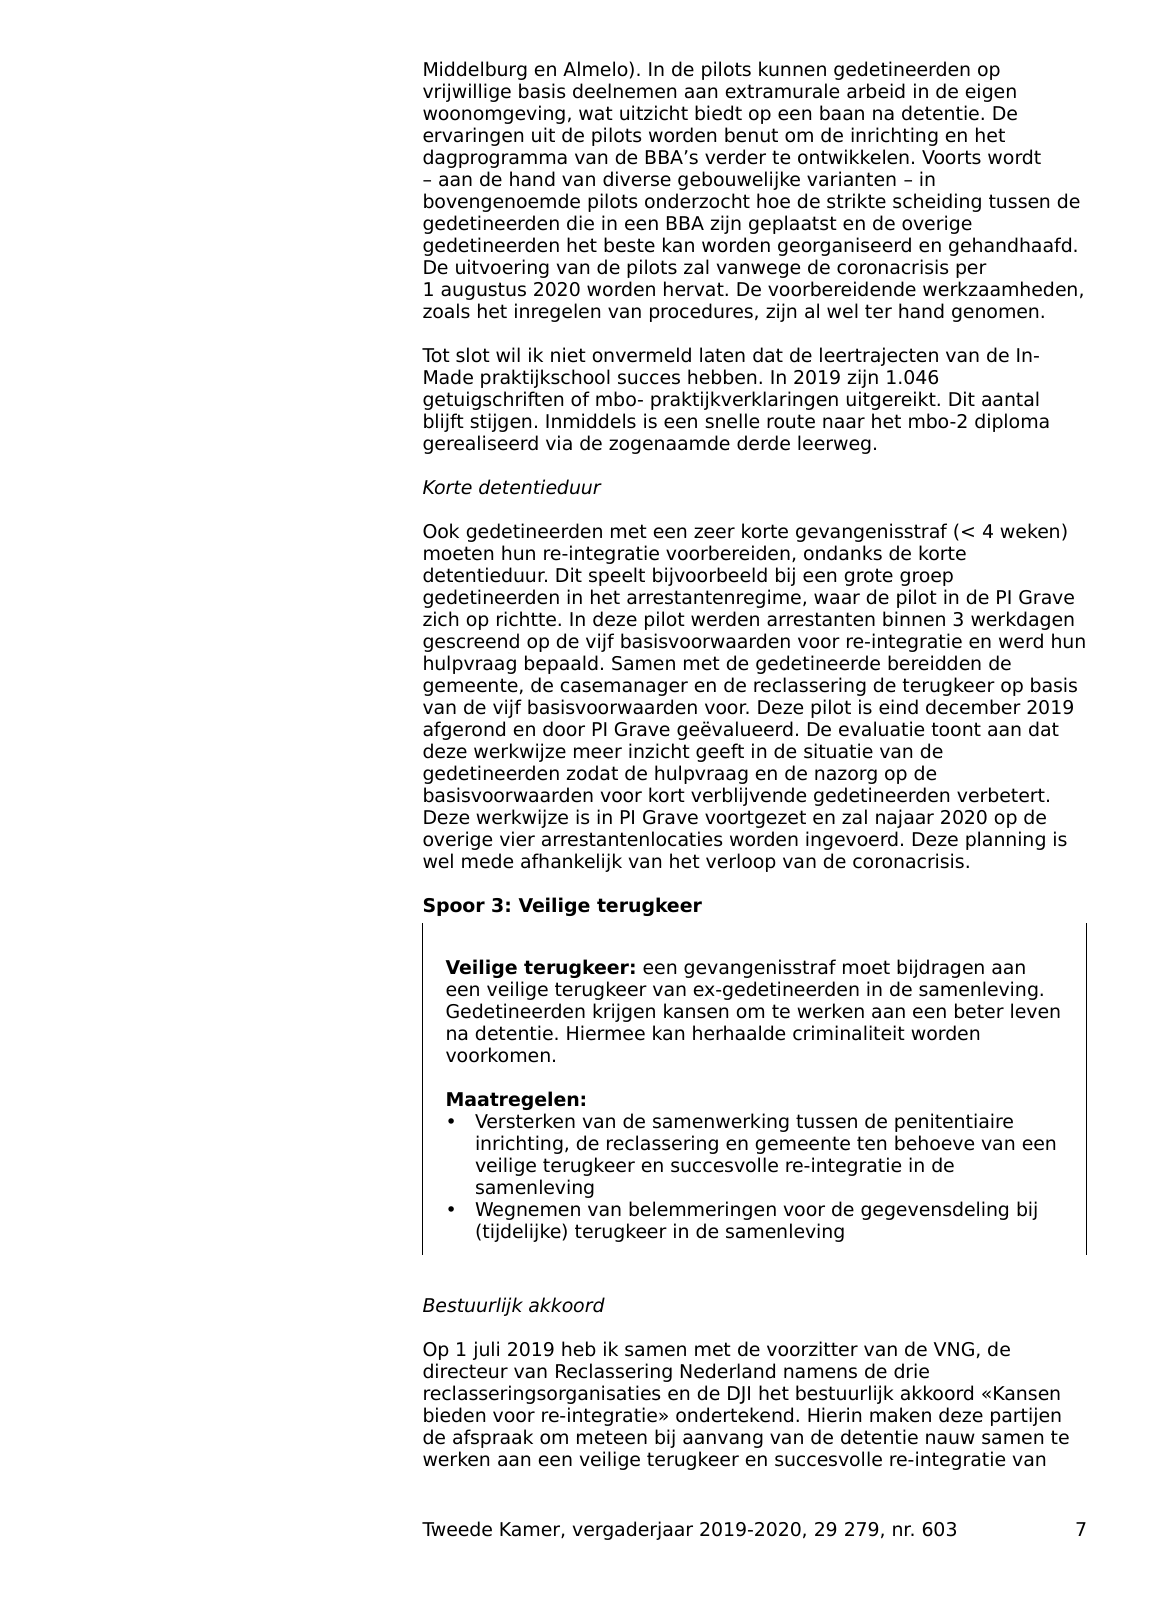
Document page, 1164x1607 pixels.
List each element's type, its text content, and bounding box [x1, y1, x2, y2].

subtitle Bestuurlijk akkoord [422, 1294, 1087, 1317]
table_header Veilige terugkeer: een gevangenisstraf moet bijdragen aan een veilige terugkeer van ex-gedetineerden in de samenleving. Gedetineerden krijgen kansen om te werken aan een beter leven na detentie. Hiermee kan herhaalde criminaliteit worden voorkomen. Maatregelen: • Versterken van de samenwerking tussen de penitentiaire inrichting, de reclassering en gemeente ten behoeve van een veilige terugkeer en succesvolle re-integratie in de samenleving • Wegnemen van belemmeringen voor de gegevensdeling bij (tijdelijke) terugkeer in de samenleving [423, 923, 1086, 1255]
text Ook gedetineerden met een zeer korte gevangenisstraf (< 4 weken) moeten hun re-integratie voorbereiden, ondanks de korte detentieduur. Dit speelt bijvoorbeeld bij een grote groep gedetineerden in het arrestantenregime, waar de pilot in de PI Grave zich op richtte. In deze pilot werden arrestanten binnen 3 werkdagen gescreend op de vijf basisvoorwaarden voor re-integratie en werd hun hulpvraag bepaald. Samen met de gedetineerde bereidden de gemeente, de casemanager en de reclassering de terugkeer op basis van de vijf basisvoorwaarden voor. Deze pilot is eind december 2019 afgerond en door PI Grave geëvalueerd. De evaluatie toont aan dat deze werkwijze meer inzicht geeft in de situatie van de gedetineerden zodat de hulpvraag en de nazorg op de basisvoorwaarden voor kort verblijvende gedetineerden verbetert. Deze werkwijze is in PI Grave voortgezet en zal najaar 2020 op de overige vier arrestantenlocaties worden ingevoerd. Deze planning is wel mede afhankelijk van het verloop van de coronacrisis. [422, 521, 1087, 873]
subtitle Spoor 3: Veilige terugkeer [422, 895, 1087, 917]
subtitle Korte detentieduur [422, 477, 1087, 499]
text Op 1 juli 2019 heb ik samen met de voorzitter van de VNG, de directeur van Reclassering Nederland namens de drie reclasseringsorganisaties en de DJI het bestuurlijk akkoord «Kansen bieden voor re-integratie» ondertekend. Hierin maken deze partijen de afspraak om meteen bij aanvang van de detentie nauw samen te werken aan een veilige terugkeer en succesvolle re-integratie van [422, 1339, 1087, 1471]
text Middelburg en Almelo). In de pilots kunnen gedetineerden op vrijwillige basis deelnemen aan extramurale arbeid in de eigen woonomgeving, wat uitzicht biedt op een baan na detentie. De ervaringen uit de pilots worden benut om de inrichting en het dagprogramma van de BBA’s verder te ontwikkelen. Voorts wordt – aan de hand van diverse gebouwelijke varianten – in bovengenoemde pilots onderzocht hoe de strikte scheiding tussen de gedetineerden die in een BBA zijn geplaatst en de overige gedetineerden het beste kan worden georganiseerd en gehandhaafd. De uitvoering van de pilots zal vanwege de coronacrisis per 1 augustus 2020 worden hervat. De voorbereidende werkzaamheden, zoals het inregelen van procedures, zijn al wel ter hand genomen. [422, 59, 1087, 323]
text Tot slot wil ik niet onvermeld laten dat de leertrajecten van de In-Made praktijkschool succes hebben. In 2019 zijn 1.046 getuigschriften of mbo- praktijkverklaringen uitgereikt. Dit aantal blijft stijgen. Inmiddels is een snelle route naar het mbo-2 diploma gerealiseerd via de zogenaamde derde leerweg. [422, 345, 1087, 455]
